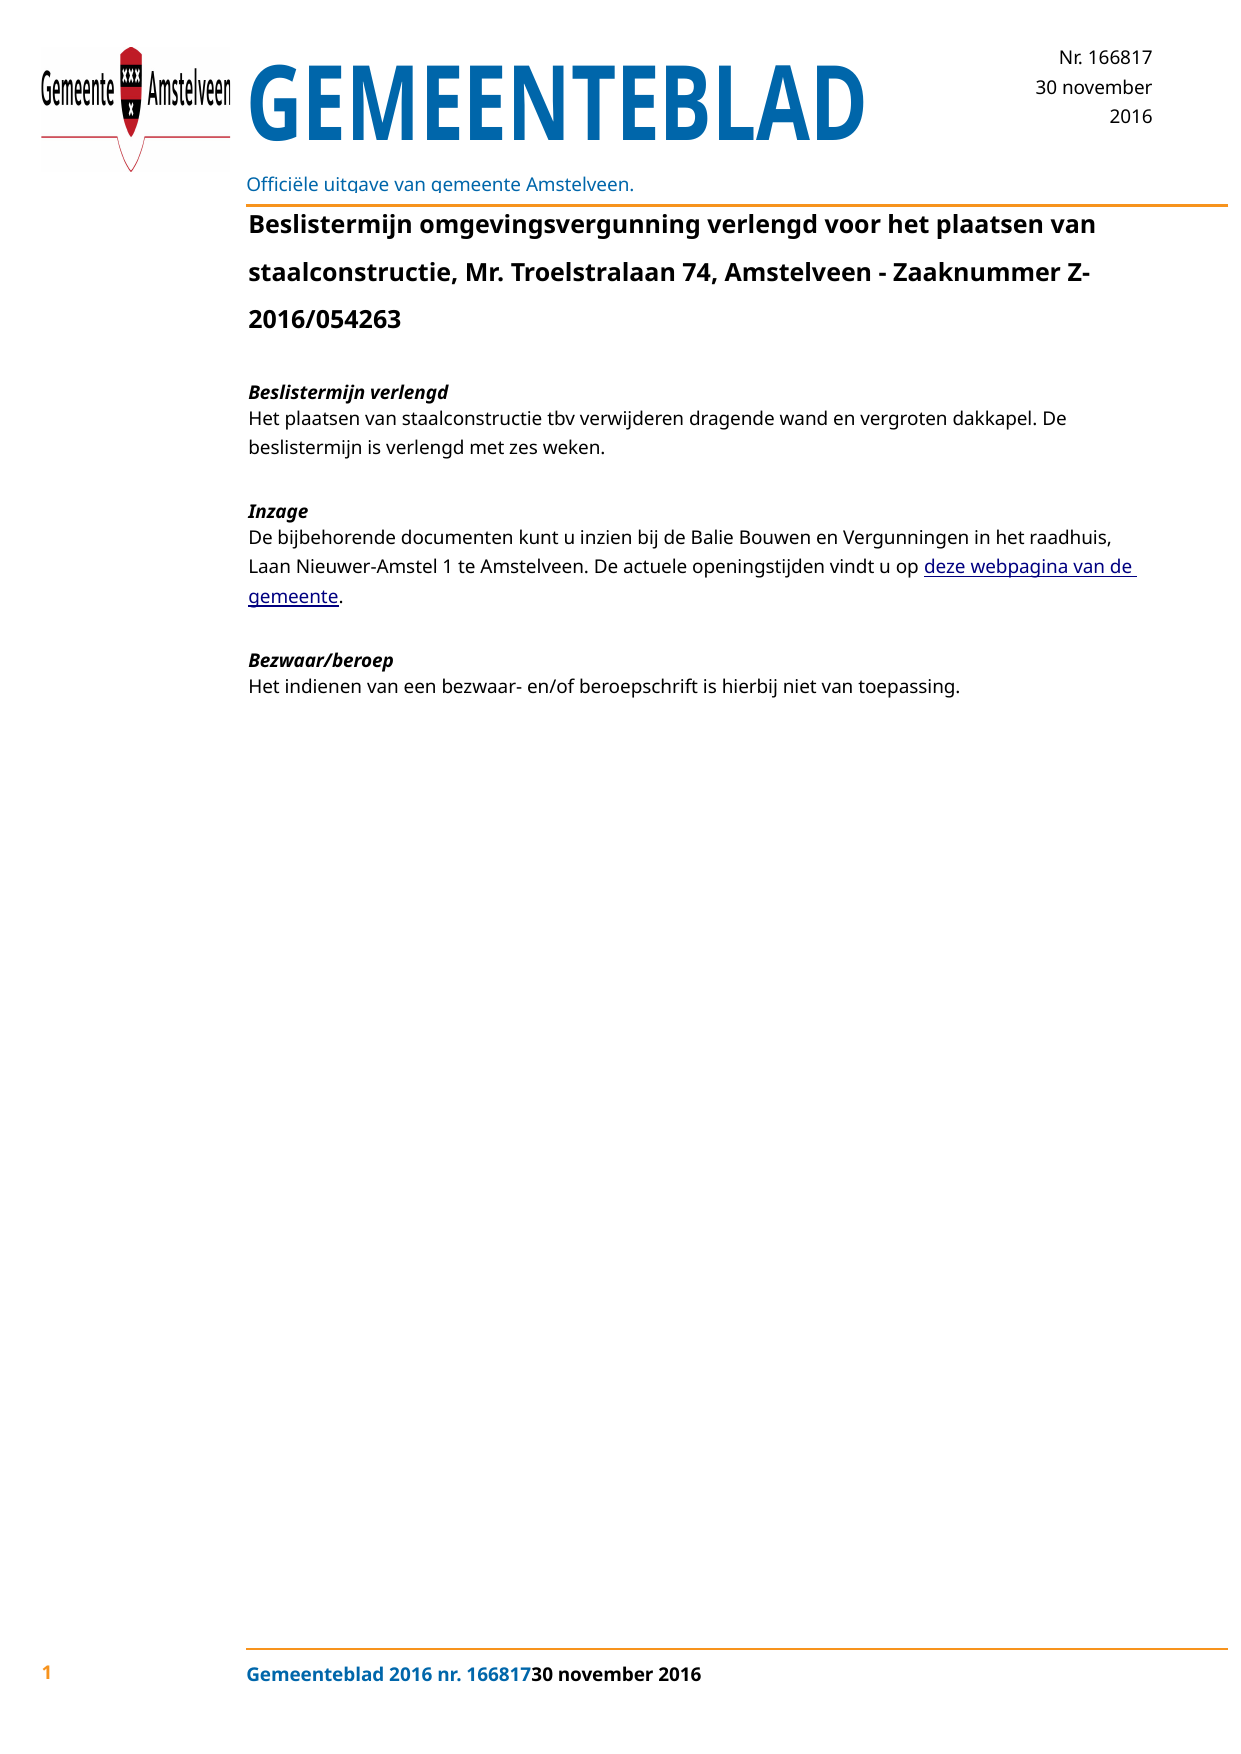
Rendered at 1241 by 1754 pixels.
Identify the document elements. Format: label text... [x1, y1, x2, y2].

text Bezwaar/beroep [248, 647, 1152, 673]
text Inzage [248, 498, 1152, 524]
text Beslistermijn verlengd [248, 379, 1152, 405]
text Beslistermijn omgevingsvergunning verlengd voor het plaatsen van staalconstructie, Mr. Troelstralaan 74, Amstelveen - Zaaknummer Z-2016/054263 [248, 207, 1152, 336]
text De bijbehorende documenten kunt u inzien bij de Balie Bouwen en Vergunningen in het raadhuis, Laan Nieuwer-Amstel 1 te Amstelveen. De actuele openingstijden vindt u op deze webpagina van de gemeente. [248, 524, 1152, 609]
text Het indienen van een bezwaar- en/of beroepschrift is hierbij niet van toepassing. [248, 673, 1152, 699]
picture [41, 47, 231, 172]
text Het plaatsen van staalconstructie tbv verwijderen dragende wand en vergroten dakkapel. De beslistermijn is verlengd met zes weken. [248, 405, 1152, 460]
